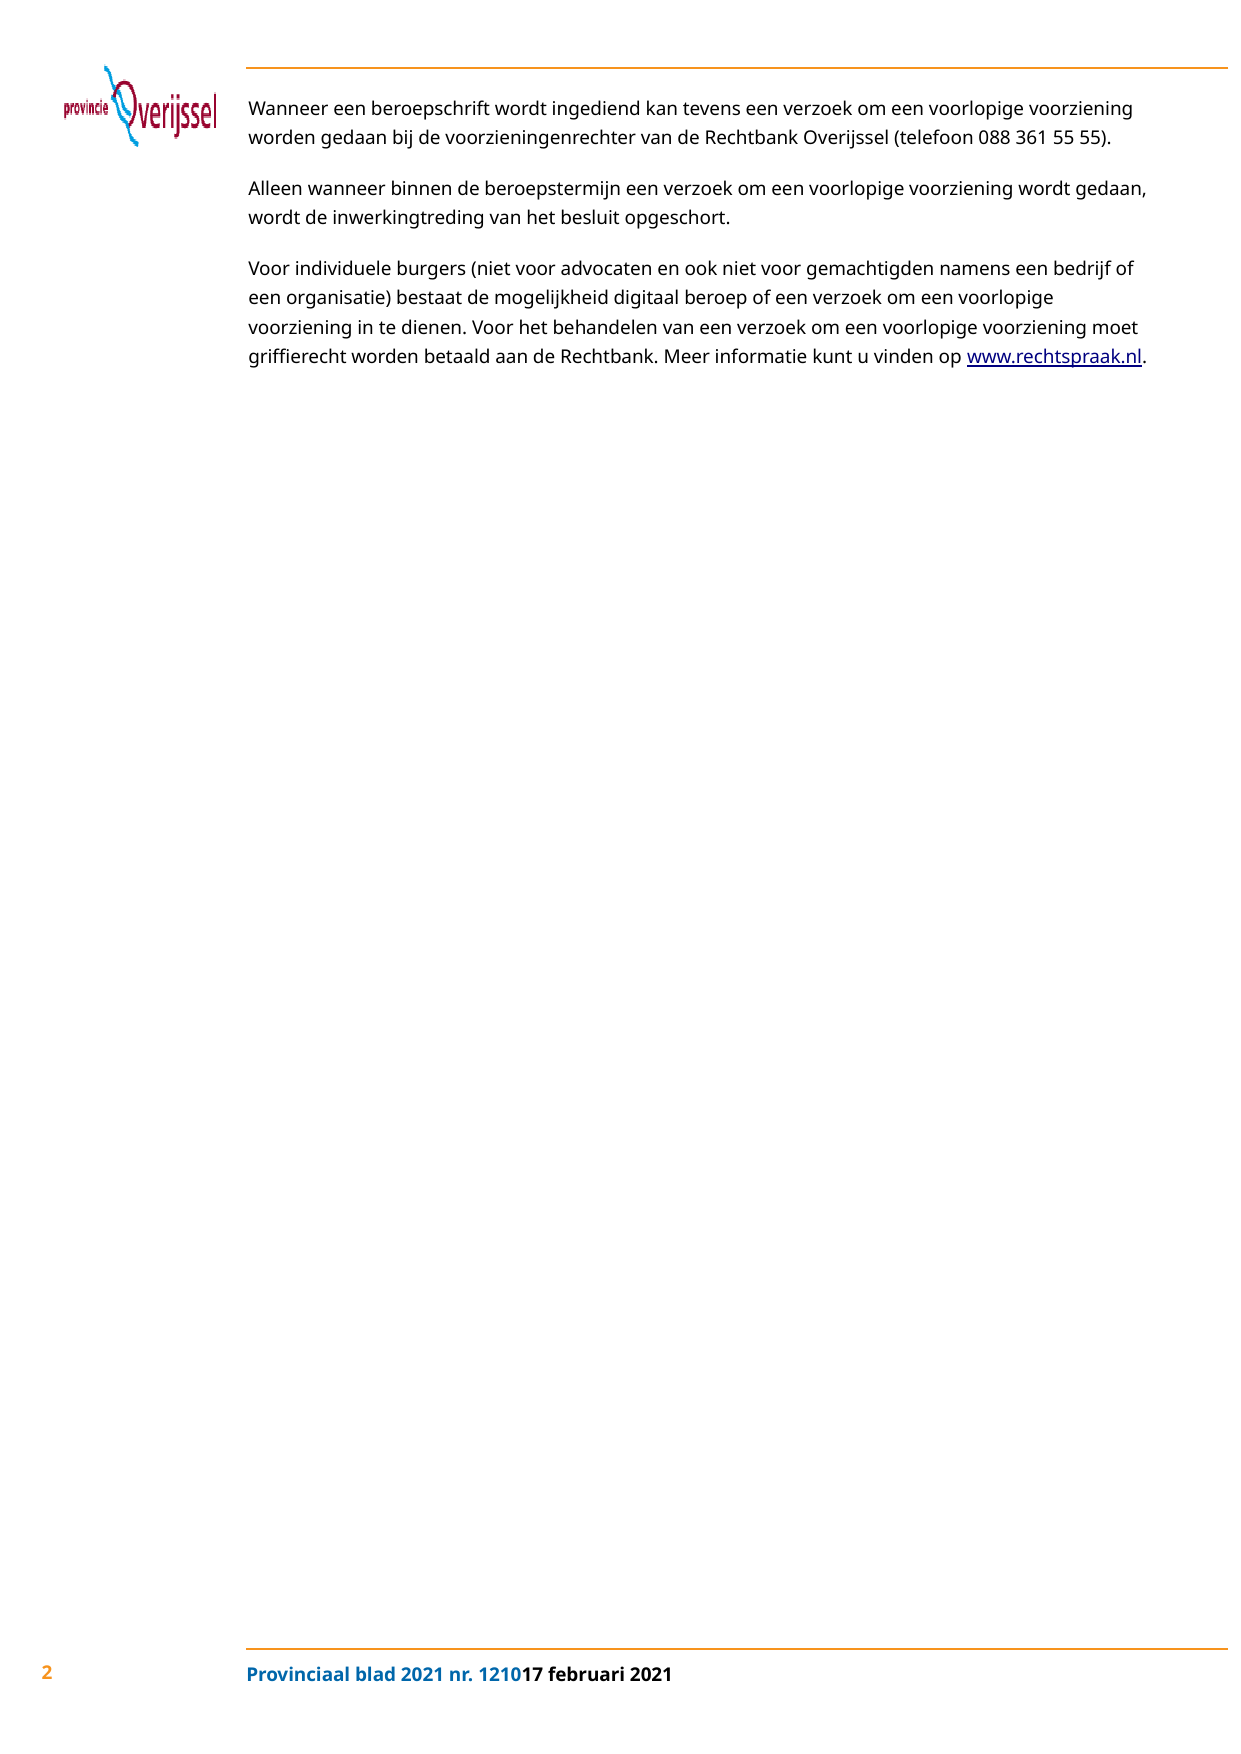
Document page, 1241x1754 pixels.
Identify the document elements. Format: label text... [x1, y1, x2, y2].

picture [41, 47, 231, 172]
text Voor individuele burgers (niet voor advocaten en ook niet voor gemachtigden namens een bedrijf of een organisatie) bestaat de mogelijkheid digitaal beroep of een verzoek om een voorlopige voorziening in te dienen. Voor het behandelen van een verzoek om een voorlopige voorziening moet griffierecht worden betaald aan de Rechtbank. Meer informatie kunt u vinden op www.rechtspraak.nl. [248, 255, 1152, 369]
text Alleen wanneer binnen de beroepstermijn een verzoek om een voorlopige voorziening wordt gedaan, wordt de inwerkingtreding van het besluit opgeschort. [248, 175, 1152, 230]
text Wanneer een beroepschrift wordt ingediend kan tevens een verzoek om een voorlopige voorziening worden gedaan bij de voorzieningenrechter van de Rechtbank Overijssel (telefoon 088 361 55 55). [248, 95, 1152, 150]
